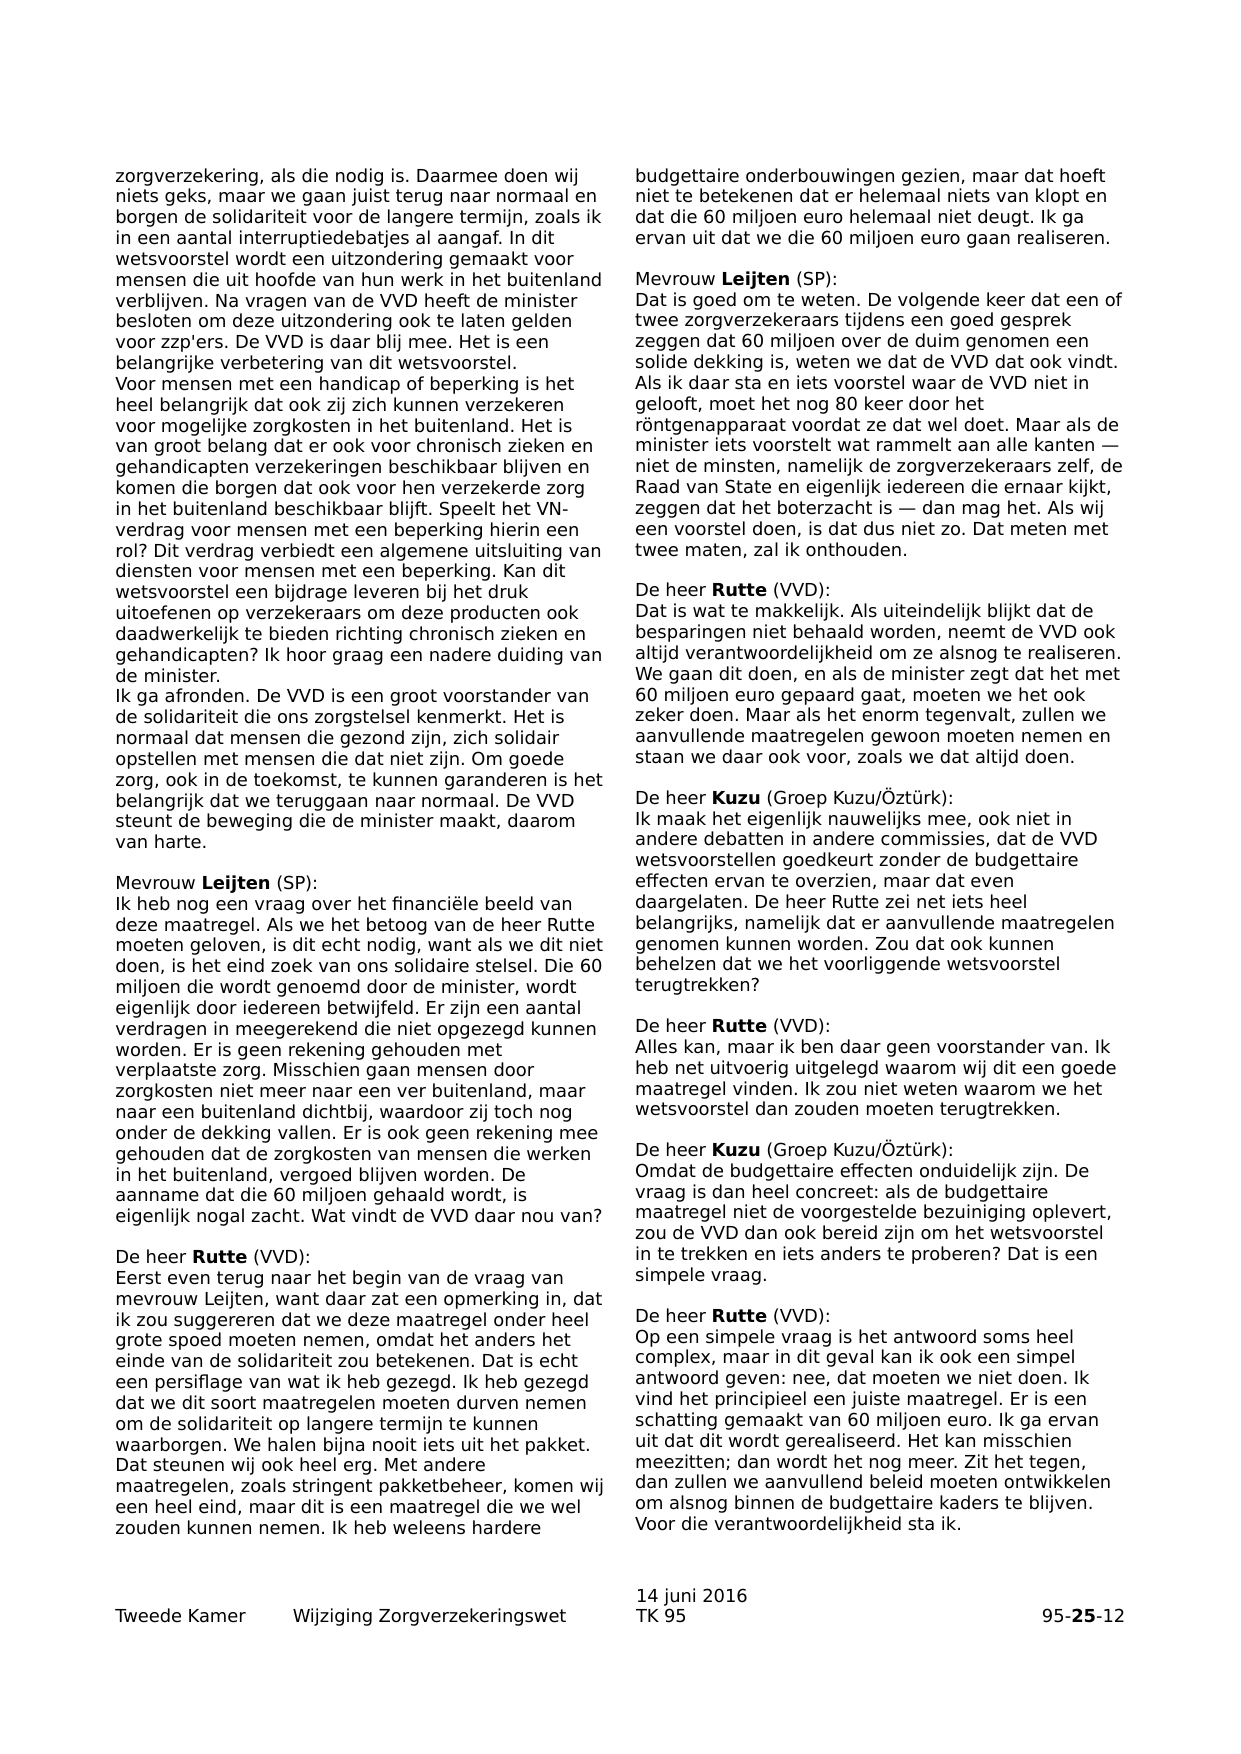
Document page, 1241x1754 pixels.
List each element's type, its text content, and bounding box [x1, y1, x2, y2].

text De heer Kuzu (Groep Kuzu/Öztürk): [635, 788, 1125, 808]
text Omdat de budgettaire effecten onduidelijk zijn. De vraag is dan heel concreet: als de budgettaire maatregel niet de voorgestelde bezuiniging oplevert, zou de VVD dan ook bereid zijn om het wetsvoorstel in te trekken en iets anders te proberen? Dat is een simpele vraag. [635, 1161, 1125, 1286]
text De heer Rutte (VVD): [635, 1016, 1125, 1037]
text De heer Rutte (VVD): [635, 1306, 1125, 1326]
text Mevrouw Leijten (SP): [635, 269, 1125, 289]
text Mevrouw Leijten (SP): [115, 873, 605, 893]
text Ik ga afronden. De VVD is een groot voorstander van de solidariteit die ons zorgstelsel kenmerkt. Het is normaal dat mensen die gezond zijn, zich solidair opstellen met mensen die dat niet zijn. Om goede zorg, ook in de toekomst, te kunnen garanderen is het belangrijk dat we teruggaan naar normaal. De VVD steunt de beweging die de minister maakt, daarom van harte. [115, 686, 605, 853]
text Ik maak het eigenlijk nauwelijks mee, ook niet in andere debatten in andere commissies, dat de VVD wetsvoorstellen goedkeurt zonder de budgettaire effecten ervan te overzien, maar dat even daargelaten. De heer Rutte zei net iets heel belangrijks, namelijk dat er aanvullende maatregelen genomen kunnen worden. Zou dat ook kunnen behelzen dat we het voorliggende wetsvoorstel terugtrekken? [635, 808, 1125, 996]
text Alles kan, maar ik ben daar geen voorstander van. Ik heb net uitvoerig uitgelegd waarom wij dit een goede maatregel vinden. Ik zou niet weten waarom we het wetsvoorstel dan zouden moeten terugtrekken. [635, 1037, 1125, 1120]
text Ik heb nog een vraag over het financiële beeld van deze maatregel. Als we het betoog van de heer Rutte moeten geloven, is dit echt nodig, want als we dit niet doen, is het eind zoek van ons solidaire stelsel. Die 60 miljoen die wordt genoemd door de minister, wordt eigenlijk door iedereen betwijfeld. Er zijn een aantal verdragen in meegerekend die niet opgezegd kunnen worden. Er is geen rekening gehouden met verplaatste zorg. Misschien gaan mensen door zorgkosten niet meer naar een ver buitenland, maar naar een buitenland dichtbij, waardoor zij toch nog onder de dekking vallen. Er is ook geen rekening mee gehouden dat de zorgkosten van mensen die werken in het buitenland, vergoed blijven worden. De aanname dat die 60 miljoen gehaald wordt, is eigenlijk nogal zacht. Wat vindt de VVD daar nou van? [115, 893, 605, 1227]
text Voor mensen met een handicap of beperking is het heel belangrijk dat ook zij zich kunnen verzekeren voor mogelijke zorgkosten in het buitenland. Het is van groot belang dat er ook voor chronisch zieken en gehandicapten verzekeringen beschikbaar blijven en komen die borgen dat ook voor hen verzekerde zorg in het buitenland beschikbaar blijft. Speelt het VN-verdrag voor mensen met een beperking hierin een rol? Dit verdrag verbiedt een algemene uitsluiting van diensten voor mensen met een beperking. Kan dit wetsvoorstel een bijdrage leveren bij het druk uitoefenen op verzekeraars om deze producten ook daadwerkelijk te bieden richting chronisch zieken en gehandicapten? Ik hoor graag een nadere duiding van de minister. [115, 374, 605, 686]
text Dat is wat te makkelijk. Als uiteindelijk blijkt dat de besparingen niet behaald worden, neemt de VVD ook altijd verantwoordelijkheid om ze alsnog te realiseren. We gaan dit doen, en als de minister zegt dat het met 60 miljoen euro gepaard gaat, moeten we het ook zeker doen. Maar als het enorm tegenvalt, zullen we aanvullende maatregelen gewoon moeten nemen en staan we daar ook voor, zoals we dat altijd doen. [635, 601, 1125, 768]
text De heer Rutte (VVD): [635, 580, 1125, 601]
text De heer Kuzu (Groep Kuzu/Öztürk): [635, 1140, 1125, 1161]
text Eerst even terug naar het begin van de vraag van mevrouw Leijten, want daar zat een opmerking in, dat ik zou suggereren dat we deze maatregel onder heel grote spoed moeten nemen, omdat het anders het einde van de solidariteit zou betekenen. Dat is echt een persiflage van wat ik heb gezegd. Ik heb gezegd dat we dit soort maatregelen moeten durven nemen om de solidariteit op langere termijn te kunnen waarborgen. We halen bijna nooit iets uit het pakket. Dat steunen wij ook heel erg. Met andere maatregelen, zoals stringent pakketbeheer, komen wij een heel eind, maar dit is een maatregel die we wel zouden kunnen nemen. Ik heb weleens hardere [115, 1268, 605, 1538]
text budgettaire onderbouwingen gezien, maar dat hoeft niet te betekenen dat er helemaal niets van klopt en dat die 60 miljoen euro helemaal niet deugt. Ik ga ervan uit dat we die 60 miljoen euro gaan realiseren. [635, 165, 1125, 249]
text De heer Rutte (VVD): [115, 1247, 605, 1268]
text Dat is goed om te weten. De volgende keer dat een of twee zorgverzekeraars tijdens een goed gesprek zeggen dat 60 miljoen over de duim genomen een solide dekking is, weten we dat de VVD dat ook vindt. Als ik daar sta en iets voorstel waar de VVD niet in gelooft, moet het nog 80 keer door het röntgenapparaat voordat ze dat wel doet. Maar als de minister iets voorstelt wat rammelt aan alle kanten — niet de minsten, namelijk de zorgverzekeraars zelf, de Raad van State en eigenlijk iedereen die ernaar kijkt, zeggen dat het boterzacht is — dan mag het. Als wij een voorstel doen, is dat dus niet zo. Dat meten met twee maten, zal ik onthouden. [635, 289, 1125, 560]
text zorgverzekering, als die nodig is. Daarmee doen wij niets geks, maar we gaan juist terug naar normaal en borgen de solidariteit voor de langere termijn, zoals ik in een aantal interruptiedebatjes al aangaf. In dit wetsvoorstel wordt een uitzondering gemaakt voor mensen die uit hoofde van hun werk in het buitenland verblijven. Na vragen van de VVD heeft de minister besloten om deze uitzondering ook te laten gelden voor zzp'ers. De VVD is daar blij mee. Het is een belangrijke verbetering van dit wetsvoorstel. [115, 165, 605, 374]
text Op een simpele vraag is het antwoord soms heel complex, maar in dit geval kan ik ook een simpel antwoord geven: nee, dat moeten we niet doen. Ik vind het principieel een juiste maatregel. Er is een schatting gemaakt van 60 miljoen euro. Ik ga ervan uit dat dit wordt gerealiseerd. Het kan misschien meezitten; dan wordt het nog meer. Zit het tegen, dan zullen we aanvullend beleid moeten ontwikkelen om alsnog binnen de budgettaire kaders te blijven. Voor die verantwoordelijkheid sta ik. [635, 1326, 1125, 1535]
